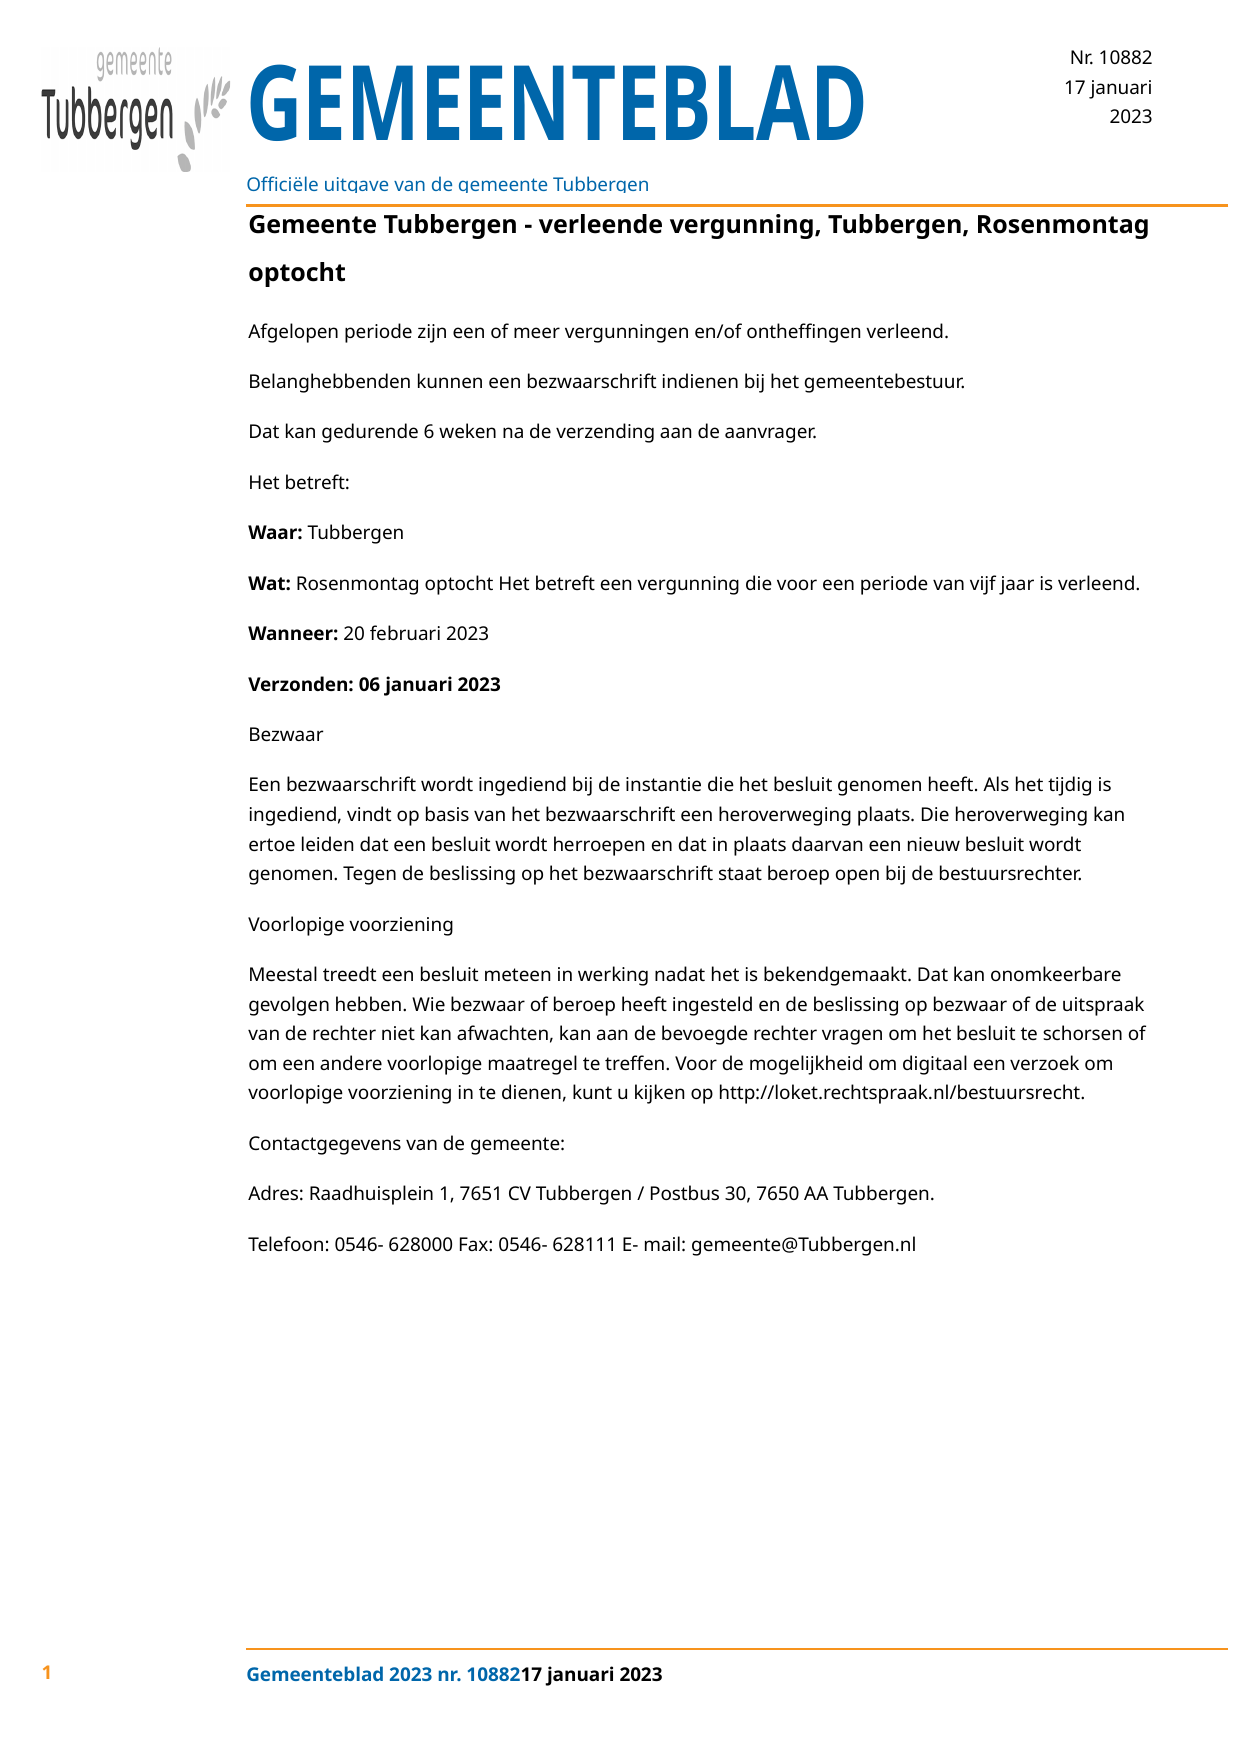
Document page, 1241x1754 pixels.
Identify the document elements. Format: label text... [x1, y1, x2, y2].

text Waar: Tubbergen [248, 519, 1152, 545]
text Voorlopige voorziening [248, 911, 1152, 937]
text Wat: Rosenmontag optocht Het betreft een vergunning die voor een periode van vijf jaar is verleend. [248, 570, 1152, 596]
text Belanghebbenden kunnen een bezwaarschrift indienen bij het gemeentebestuur. [248, 368, 1152, 394]
text Wanneer: 20 februari 2023 [248, 620, 1152, 646]
text Contactgegevens van de gemeente: [248, 1130, 1152, 1156]
text Afgelopen periode zijn een of meer vergunningen en/of ontheffingen verleend. [248, 318, 1152, 344]
text Een bezwaarschrift wordt ingediend bij de instantie die het besluit genomen heeft. Als het tijdig is ingediend, vindt op basis van het bezwaarschrift een heroverweging plaats. Die heroverweging kan ertoe leiden dat een besluit wordt herroepen en dat in plaats daarvan een nieuw besluit wordt genomen. Tegen de beslissing op het bezwaarschrift staat beroep open bij de bestuursrechter. [248, 772, 1152, 886]
text Gemeente Tubbergen - verleende vergunning, Tubbergen, Rosenmontag optocht [248, 207, 1152, 288]
text Telefoon: 0546- 628000 Fax: 0546- 628111 E- mail: gemeente@Tubbergen.nl [248, 1231, 1152, 1257]
text Bezwaar [248, 721, 1152, 747]
text Dat kan gedurende 6 weken na de verzending aan de aanvrager. [248, 419, 1152, 444]
text Het betreft: [248, 469, 1152, 495]
text Verzonden: 06 januari 2023 [248, 671, 1152, 697]
text Meestal treedt een besluit meteen in werking nadat het is bekendgemaakt. Dat kan onomkeerbare gevolgen hebben. Wie bezwaar of beroep heeft ingesteld en de beslissing op bezwaar of de uitspraak van de rechter niet kan afwachten, kan aan de bevoegde rechter vragen om het besluit te schorsen of om een andere voorlopige maatregel te treffen. Voor de mogelijkheid om digitaal een verzoek om voorlopige voorziening in te dienen, kunt u kijken op http://loket.rechtspraak.nl/bestuursrecht. [248, 961, 1152, 1105]
picture [41, 47, 231, 172]
text Adres: Raadhuisplein 1, 7651 CV Tubbergen / Postbus 30, 7650 AA Tubbergen. [248, 1180, 1152, 1206]
